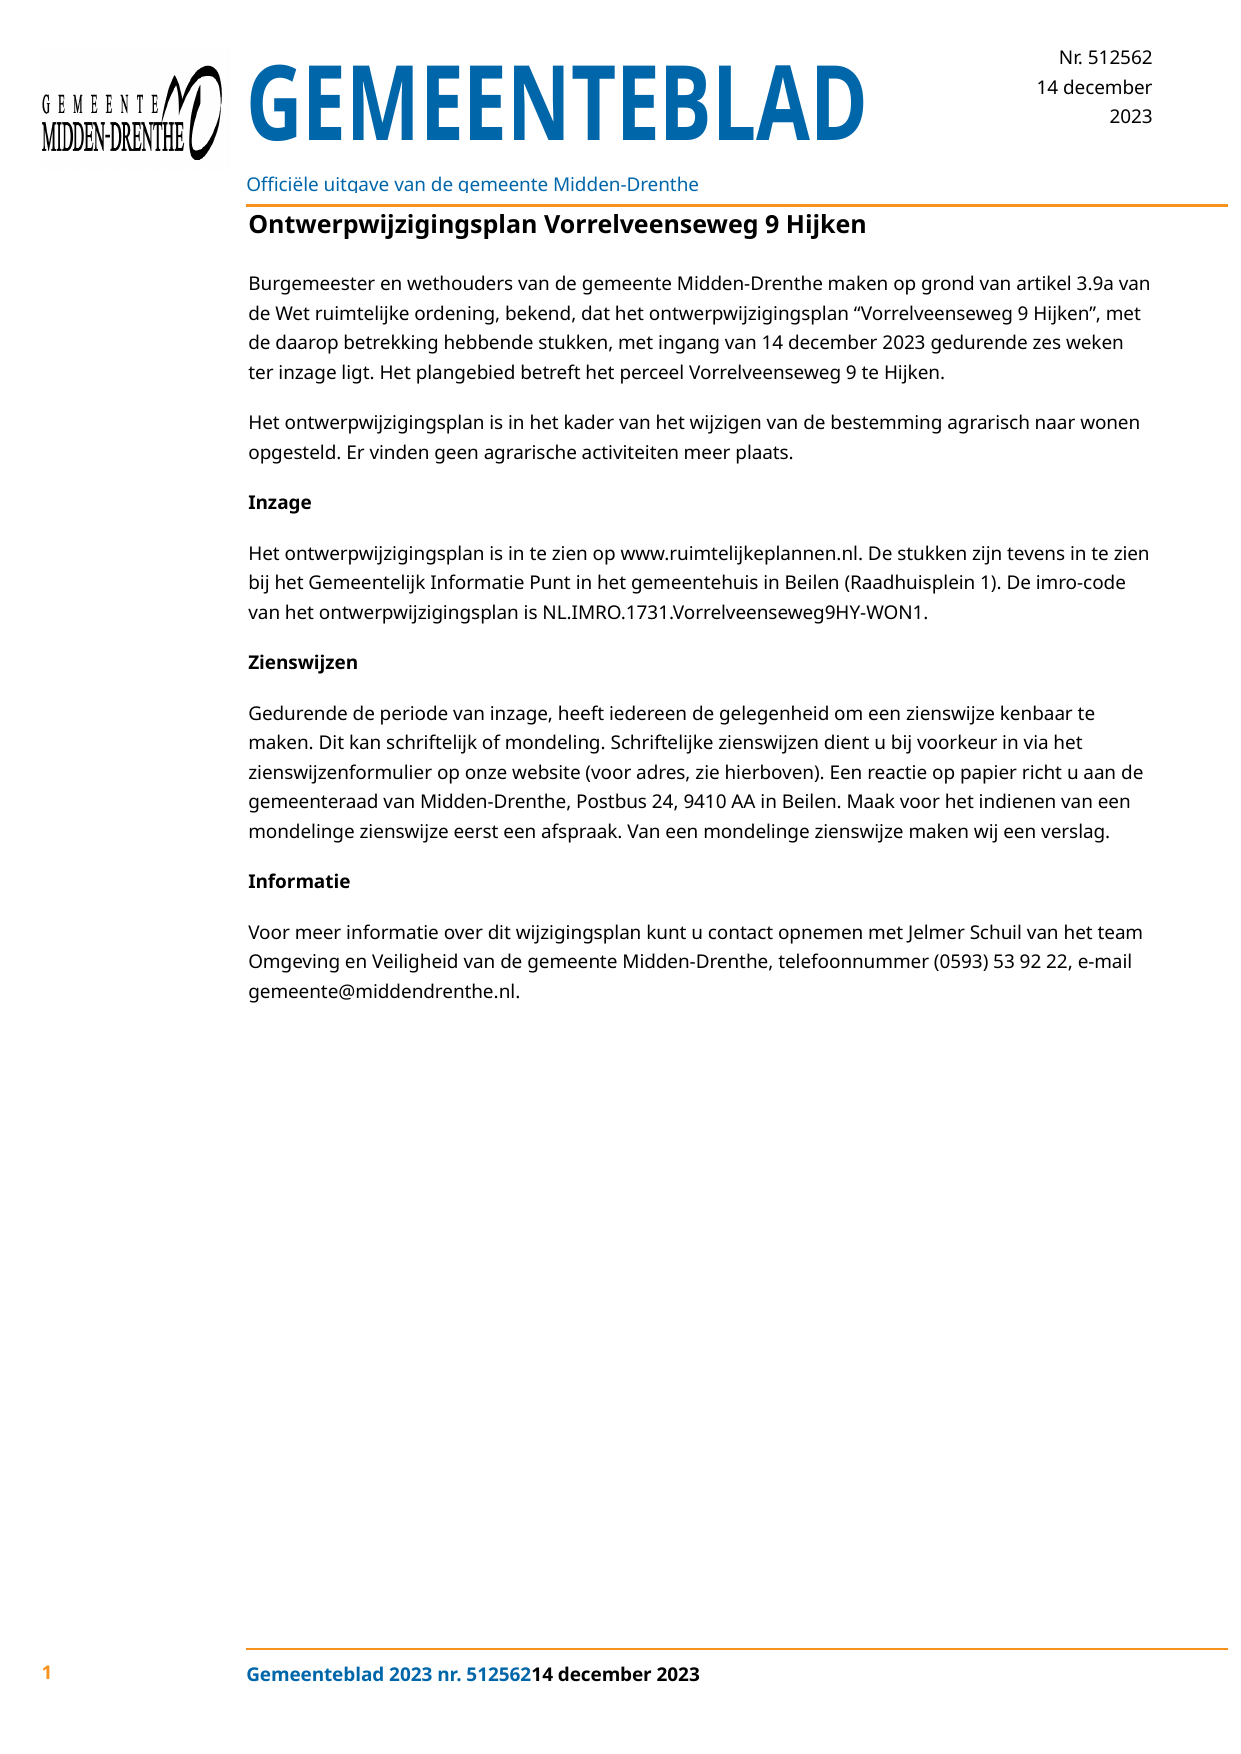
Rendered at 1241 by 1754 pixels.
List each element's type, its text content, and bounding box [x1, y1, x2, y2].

text Het ontwerpwijzigingsplan is in het kader van het wijzigen van de bestemming agrarisch naar wonen opgesteld. Er vinden geen agrarische activiteiten meer plaats. [248, 409, 1152, 465]
text Zienswijzen [248, 649, 1152, 675]
text Gedurende de periode van inzage, heeft iedereen de gelegenheid om een zienswijze kenbaar te maken. Dit kan schriftelijk of mondeling. Schriftelijke zienswijzen dient u bij voorkeur in via het zienswijzenformulier op onze website (voor adres, zie hierboven). Een reactie op papier richt u aan de gemeenteraad van Midden-Drenthe, Postbus 24, 9410 AA in Beilen. Maak voor het indienen van een mondelinge zienswijze eerst een afspraak. Van een mondelinge zienswijze maken wij een verslag. [248, 700, 1152, 844]
text Het ontwerpwijzigingsplan is in te zien op www.ruimtelijkeplannen.nl. De stukken zijn tevens in te zien bij het Gemeentelijk Informatie Punt in het gemeentehuis in Beilen (Raadhuisplein 1). De imro-code van het ontwerpwijzigingsplan is NL.IMRO.1731.Vorrelveenseweg9HY-WON1. [248, 540, 1152, 625]
text Inzage [248, 489, 1152, 515]
text Ontwerpwijzigingsplan Vorrelveenseweg 9 Hijken [248, 207, 1152, 241]
text Informatie [248, 869, 1152, 894]
text Burgemeester en wethouders van de gemeente Midden-Drenthe maken op grond van artikel 3.9a van de Wet ruimtelijke ordening, bekend, dat het ontwerpwijzigingsplan “Vorrelveenseweg 9 Hijken”, met de daarop betrekking hebbende stukken, met ingang van 14 december 2023 gedurende zes weken ter inzage ligt. Het plangebied betreft het perceel Vorrelveenseweg 9 te Hijken. [248, 270, 1152, 385]
picture [41, 47, 231, 172]
text Voor meer informatie over dit wijzigingsplan kunt u contact opnemen met Jelmer Schuil van het team Omgeving en Veiligheid van de gemeente Midden-Drenthe, telefoonnummer (0593) 53 92 22, e-mail gemeente@middendrenthe.nl. [248, 919, 1152, 1004]
